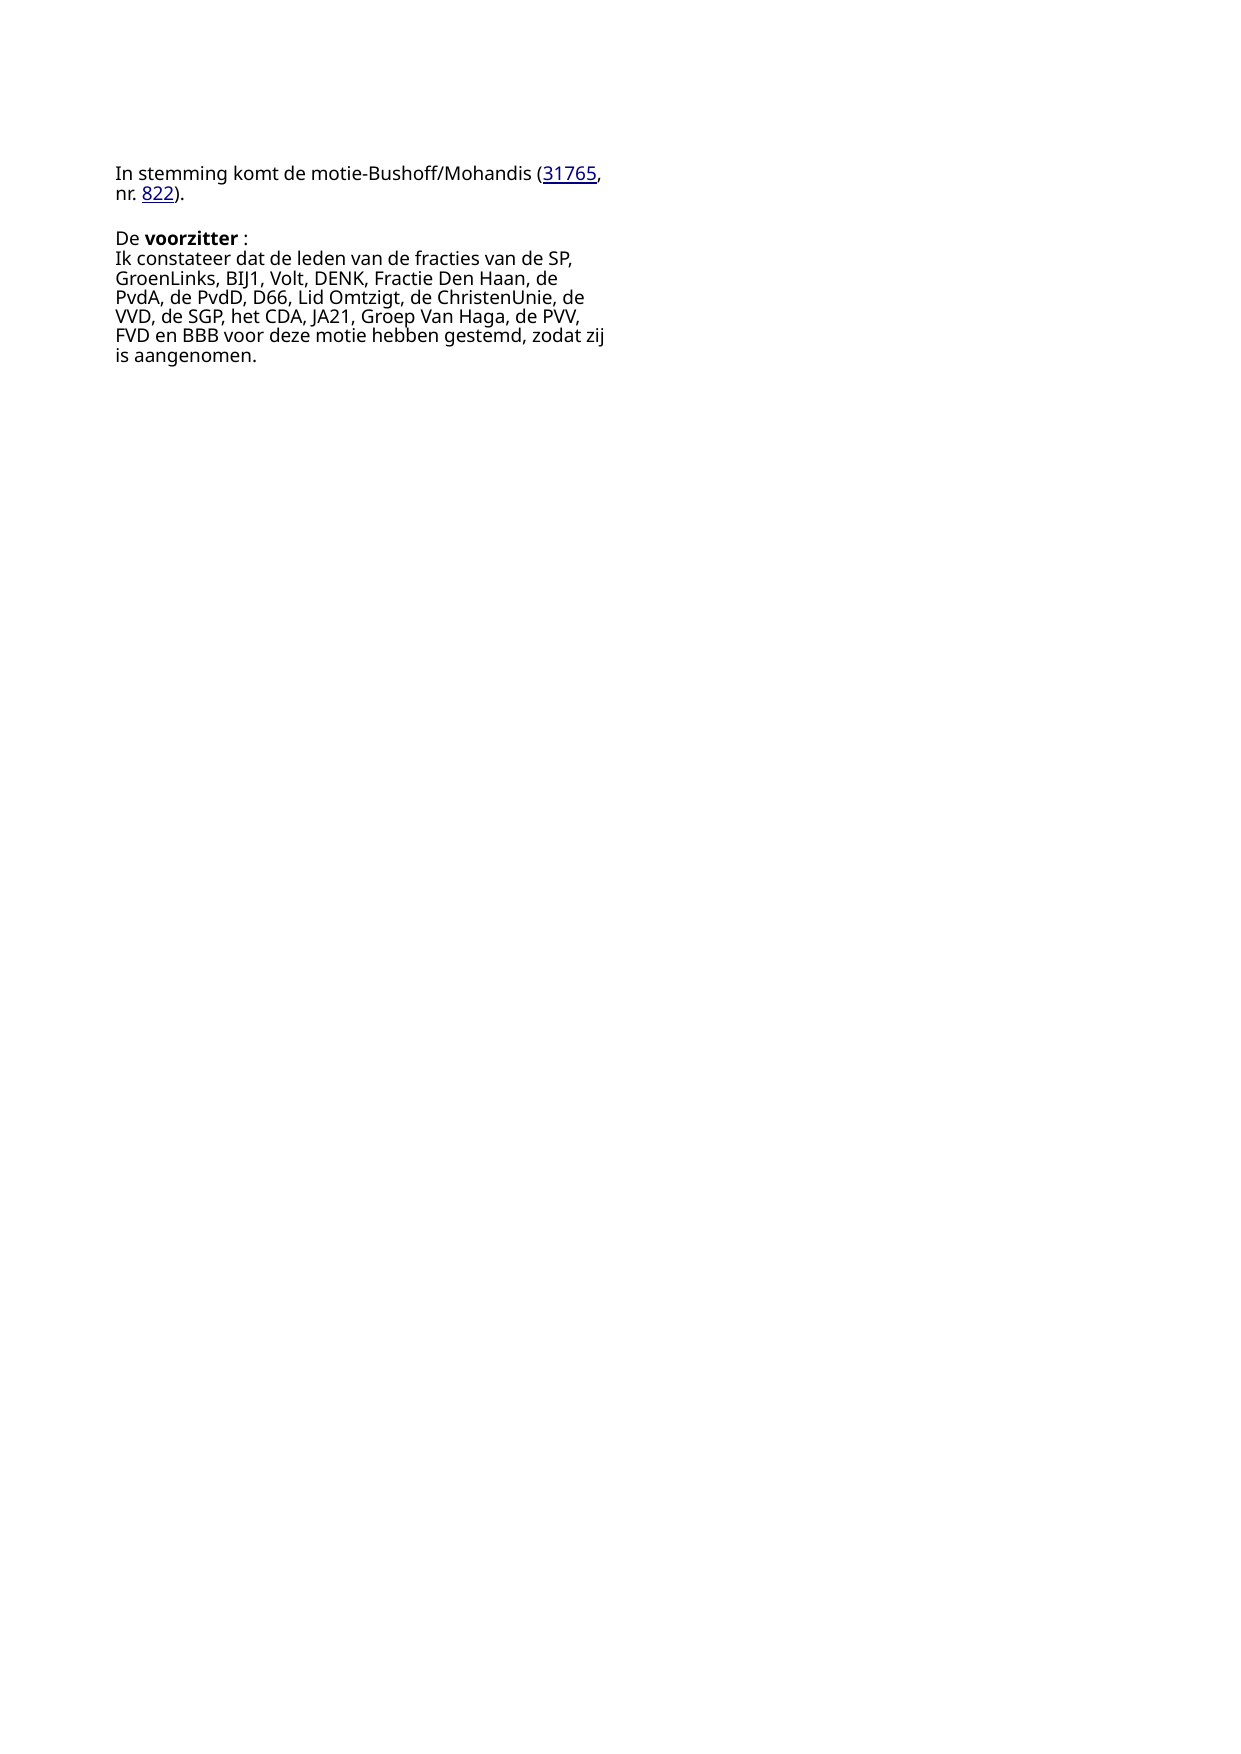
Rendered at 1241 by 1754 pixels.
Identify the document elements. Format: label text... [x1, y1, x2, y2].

text In stemming komt de motie-Bushoff/Mohandis (31765, nr. 822). [115, 165, 605, 204]
text De voorzitter : [115, 225, 605, 250]
text Ik constateer dat de leden van de fracties van de SP, GroenLinks, BIJ1, Volt, DENK, Fractie Den Haan, de PvdA, de PvdD, D66, Lid Omtzigt, de ChristenUnie, de VVD, de SGP, het CDA, JA21, Groep Van Haga, de PVV, FVD en BBB voor deze motie hebben gestemd, zodat zij is aangenomen. [115, 250, 605, 366]
